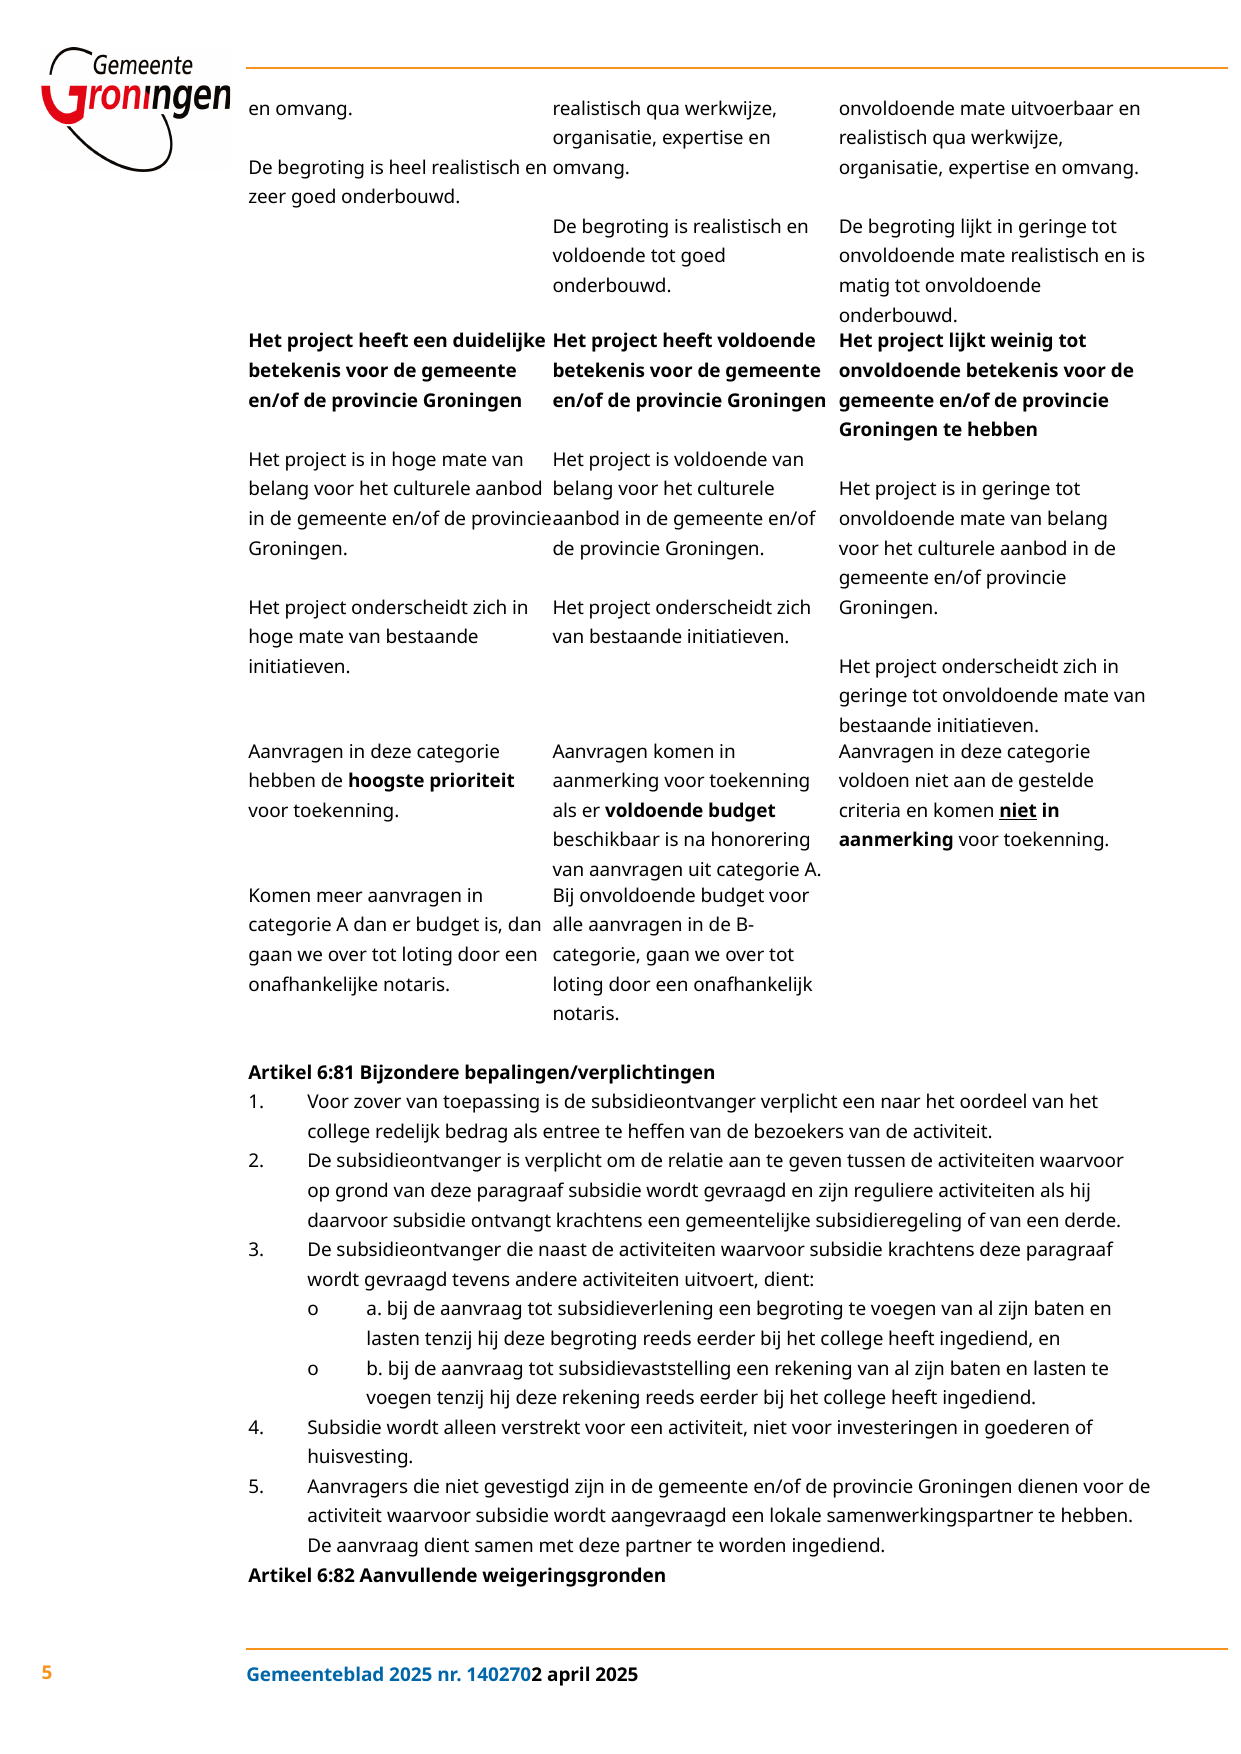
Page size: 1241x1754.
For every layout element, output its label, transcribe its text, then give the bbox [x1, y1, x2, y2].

table_cell Aanvragen in deze categorie voldoen niet aan de gestelde criteria en komen niet in aanmerking voor toekenning. [839, 738, 1152, 882]
table_cell Bij onvoldoende budget voor alle aanvragen in de B-categorie, gaan we over tot loting door een onafhankelijk notaris. [552, 882, 838, 1026]
table_cell Aanvragen komen in aanmerking voor toekenning als er voldoende budget beschikbaar is na honorering van aanvragen uit categorie A. [552, 738, 838, 882]
table_cell realistisch qua werkwijze, organisatie, expertise en omvang. De begroting is realistisch en voldoende tot goed onderbouwd. [552, 95, 838, 328]
table_cell Komen meer aanvragen in categorie A dan er budget is, dan gaan we over tot loting door een onafhankelijke notaris. [248, 882, 552, 1026]
list De subsidieontvanger is verplicht om de relatie aan te geven tussen de activiteiten waarvoor op grond van deze paragraaf subsidie wordt gevraagd en zijn reguliere activiteiten als hij daarvoor subsidie ontvangt krachtens een gemeentelijke subsidieregeling of van een derde. [248, 1148, 1152, 1232]
table_cell Aanvragen in deze categorie hebben de hoogste prioriteit voor toekenning. [248, 738, 552, 882]
list Voor zover van toepassing is de subsidieontvanger verplicht een naar het oordeel van het college redelijk bedrag als entree te heffen van de bezoekers van de activiteit. [248, 1088, 1152, 1144]
table_cell Het project lijkt weinig tot onvoldoende betekenis voor de gemeente en/of de provincie Groningen te hebben Het project is in geringe tot onvoldoende mate van belang voor het culturele aanbod in de gemeente en/of provincie Groningen. Het project onderscheidt zich in geringe tot onvoldoende mate van bestaande initiatieven. [839, 328, 1152, 738]
list b. bij de aanvraag tot subsidievaststelling een rekening van al zijn baten en lasten te voegen tenzij hij deze rekening reeds eerder bij het college heeft ingediend. [307, 1355, 1152, 1410]
text Artikel 6:81 Bijzondere bepalingen/verplichtingen [248, 1059, 1152, 1084]
table_cell Het project heeft voldoende betekenis voor de gemeente en/of de provincie Groningen Het project is voldoende van belang voor het culturele aanbod in de gemeente en/of de provincie Groningen. Het project onderscheidt zich van bestaande initiatieven. [552, 328, 838, 738]
table_cell Het project heeft een duidelijke betekenis voor de gemeente en/of de provincie Groningen Het project is in hoge mate van belang voor het culturele aanbod in de gemeente en/of de provincie Groningen. Het project onderscheidt zich in hoge mate van bestaande initiatieven. [248, 328, 552, 738]
table_cell onvoldoende mate uitvoerbaar en realistisch qua werkwijze, organisatie, expertise en omvang. De begroting lijkt in geringe tot onvoldoende mate realistisch en is matig tot onvoldoende onderbouwd. [839, 95, 1152, 328]
table_cell en omvang. De begroting is heel realistisch en zeer goed onderbouwd. [248, 95, 552, 328]
picture [41, 47, 231, 172]
text Artikel 6:82 Aanvullende weigeringsgronden [248, 1562, 1152, 1587]
list a. bij de aanvraag tot subsidieverlening een begroting te voegen van al zijn baten en lasten tenzij hij deze begroting reeds eerder bij het college heeft ingediend, en [307, 1296, 1152, 1351]
list Aanvragers die niet gevestigd zijn in de gemeente en/of de provincie Groningen dienen voor de activiteit waarvoor subsidie wordt aangevraagd een lokale samenwerkingspartner te hebben. De aanvraag dient samen met deze partner te worden ingediend. [248, 1473, 1152, 1558]
list Subsidie wordt alleen verstrekt voor een activiteit, niet voor investeringen in goederen of huisvesting. [248, 1414, 1152, 1469]
list De subsidieontvanger die naast de activiteiten waarvoor subsidie krachtens deze paragraaf wordt gevraagd tevens andere activiteiten uitvoert, dient: [248, 1236, 1152, 1292]
table_cell [839, 882, 1152, 1026]
